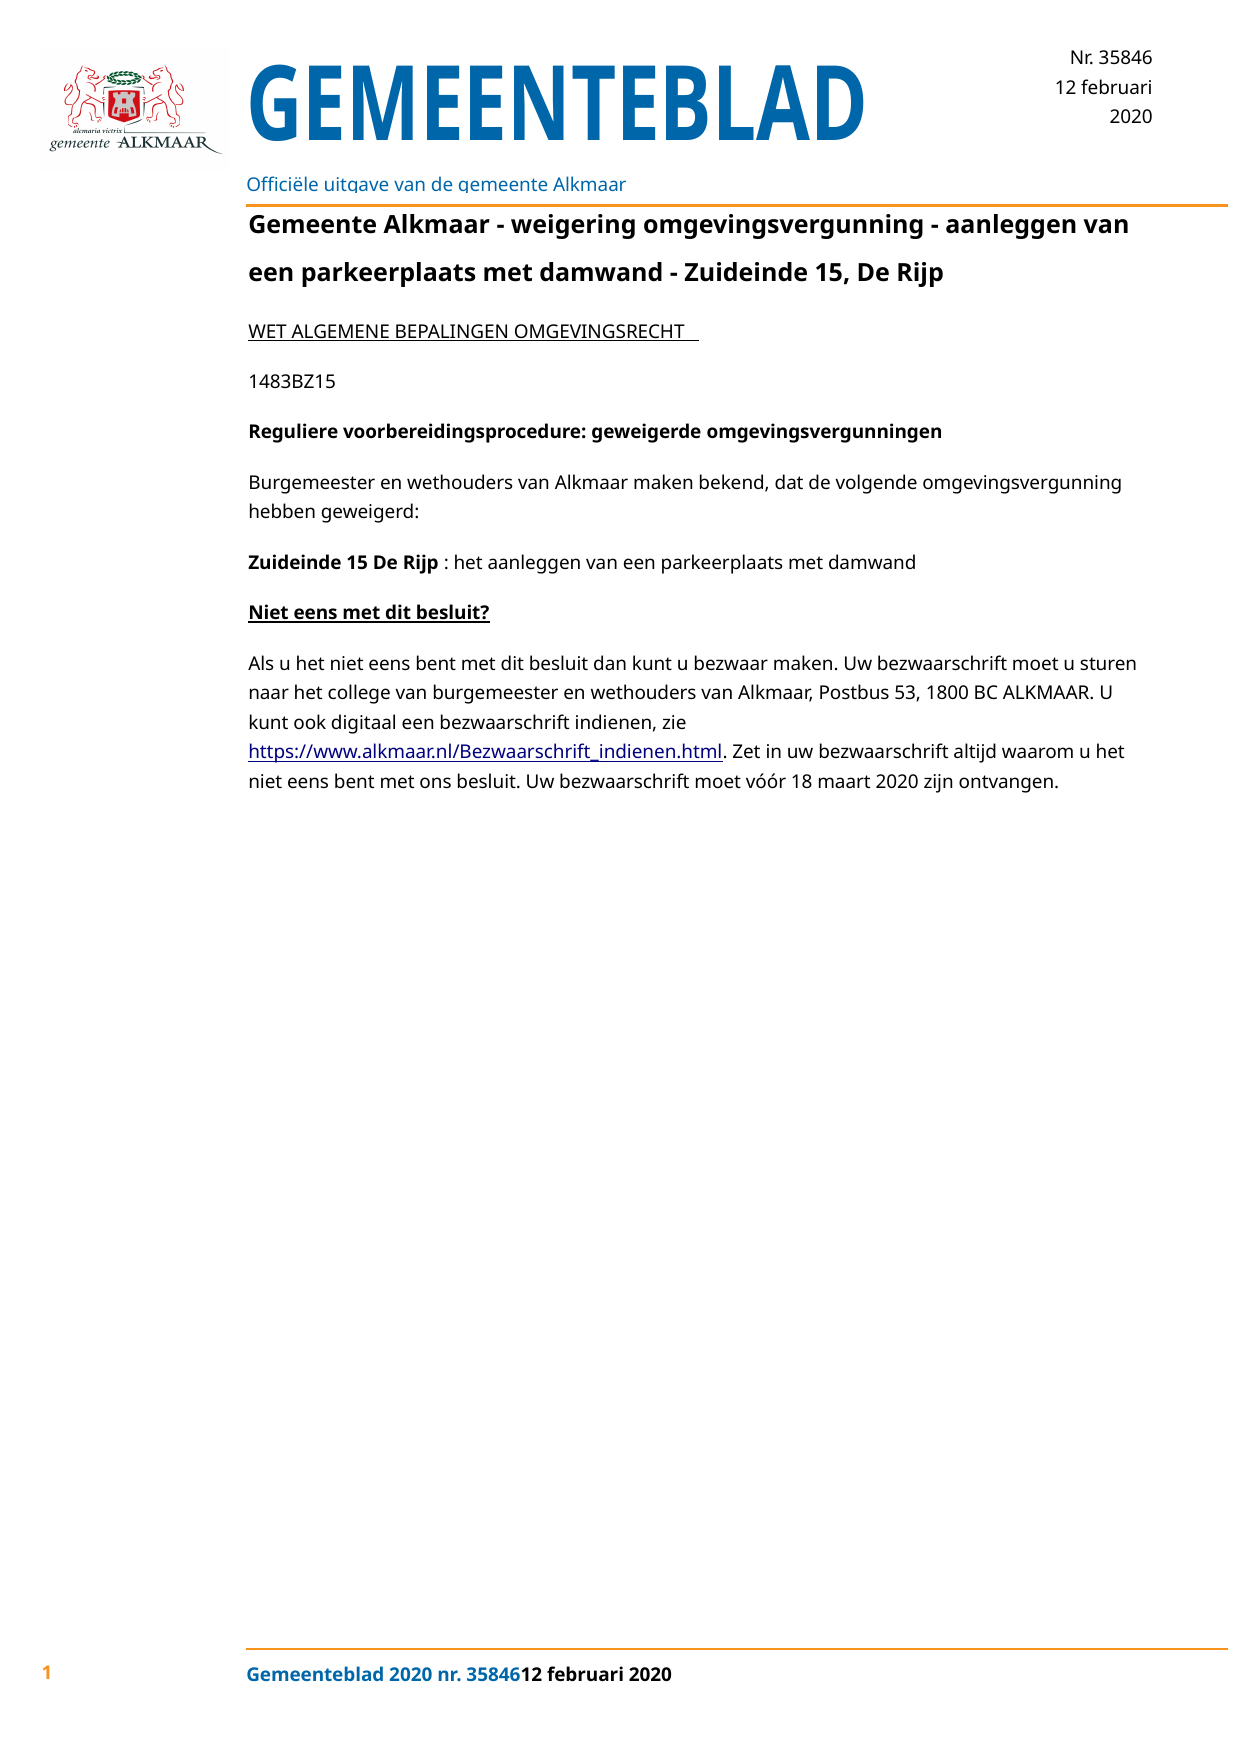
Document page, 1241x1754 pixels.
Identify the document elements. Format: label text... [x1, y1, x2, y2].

text 1483BZ15 [248, 368, 1152, 394]
text Zuideinde 15 De Rijp : het aanleggen van een parkeerplaats met damwand [248, 549, 1152, 575]
text Gemeente Alkmaar - weigering omgevingsvergunning - aanleggen van een parkeerplaats met damwand - Zuideinde 15, De Rijp [248, 207, 1152, 288]
text Burgemeester en wethouders van Alkmaar maken bekend, dat de volgende omgevingsvergunning hebben geweigerd: [248, 469, 1152, 524]
text Reguliere voorbereidingsprocedure: geweigerde omgevingsvergunningen [248, 419, 1152, 444]
text Als u het niet eens bent met dit besluit dan kunt u bezwaar maken. Uw bezwaarschrift moet u sturen naar het college van burgemeester en wethouders van Alkmaar, Postbus 53, 1800 BC ALKMAAR. U kunt ook digitaal een bezwaarschrift indienen, zie https://www.alkmaar.nl/Bezwaarschrift_indienen.html. Zet in uw bezwaarschrift altijd waarom u het niet eens bent met ons besluit. Uw bezwaarschrift moet vóór 18 maart 2020 zijn ontvangen. [248, 650, 1152, 794]
text Niet eens met dit besluit? [248, 599, 1152, 625]
text WET ALGEMENE BEPALINGEN OMGEVINGSRECHT [248, 318, 1152, 344]
picture [41, 47, 231, 172]
